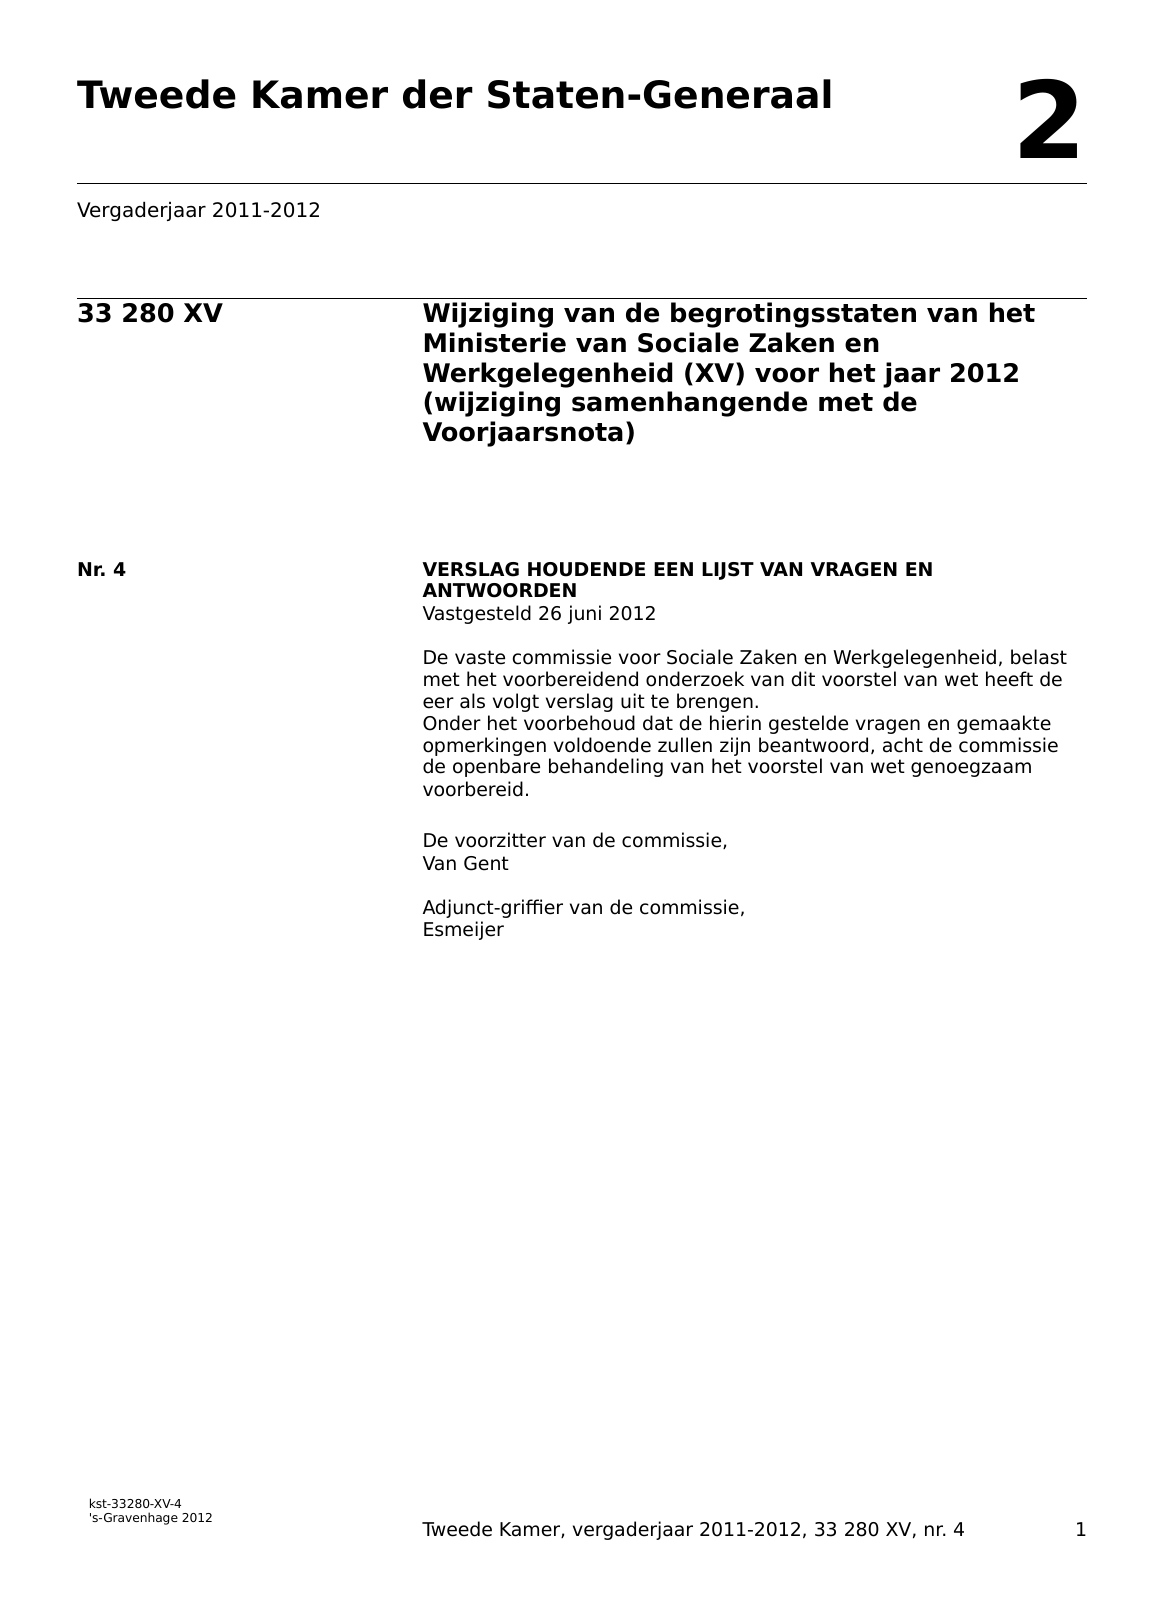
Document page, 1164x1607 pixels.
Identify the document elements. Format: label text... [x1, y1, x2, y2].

text Adjunct-griffier van de commissie, Esmeijer [422, 897, 1087, 941]
subtitle 33 280 XV Wijziging van de begrotingsstaten van het Ministerie van Sociale Zaken en Werkgelegenheid (XV) voor het jaar 2012 (wijziging samenhangende met de Voorjaarsnota) [77, 299, 1087, 447]
text De voorzitter van de commissie, Van Gent [422, 830, 1087, 874]
table_header 2 [886, 59, 1087, 183]
text Onder het voorbehoud dat de hierin gestelde vragen en gemaakte opmerkingen voldoende zullen zijn beantwoord, acht de commissie de openbare behandeling van het voorstel van wet genoegzaam voorbereid. [422, 712, 1087, 800]
subtitle Nr. 4 VERSLAG HOUDENDE EEN LIJST VAN VRAGEN EN ANTWOORDEN [77, 558, 1087, 602]
text 's-Gravenhage 2012 [88, 1511, 323, 1525]
text kst-33280-XV-4 [88, 1497, 323, 1511]
table_cell Vergaderjaar 2011-2012 [77, 184, 1087, 298]
table_header Tweede Kamer der Staten-Generaal [77, 59, 886, 183]
text Vastgesteld 26 juni 2012 [422, 602, 1087, 624]
text De vaste commissie voor Sociale Zaken en Werkgelegenheid, belast met het voorbereidend onderzoek van dit voorstel van wet heeft de eer als volgt verslag uit te brengen. [422, 647, 1087, 712]
